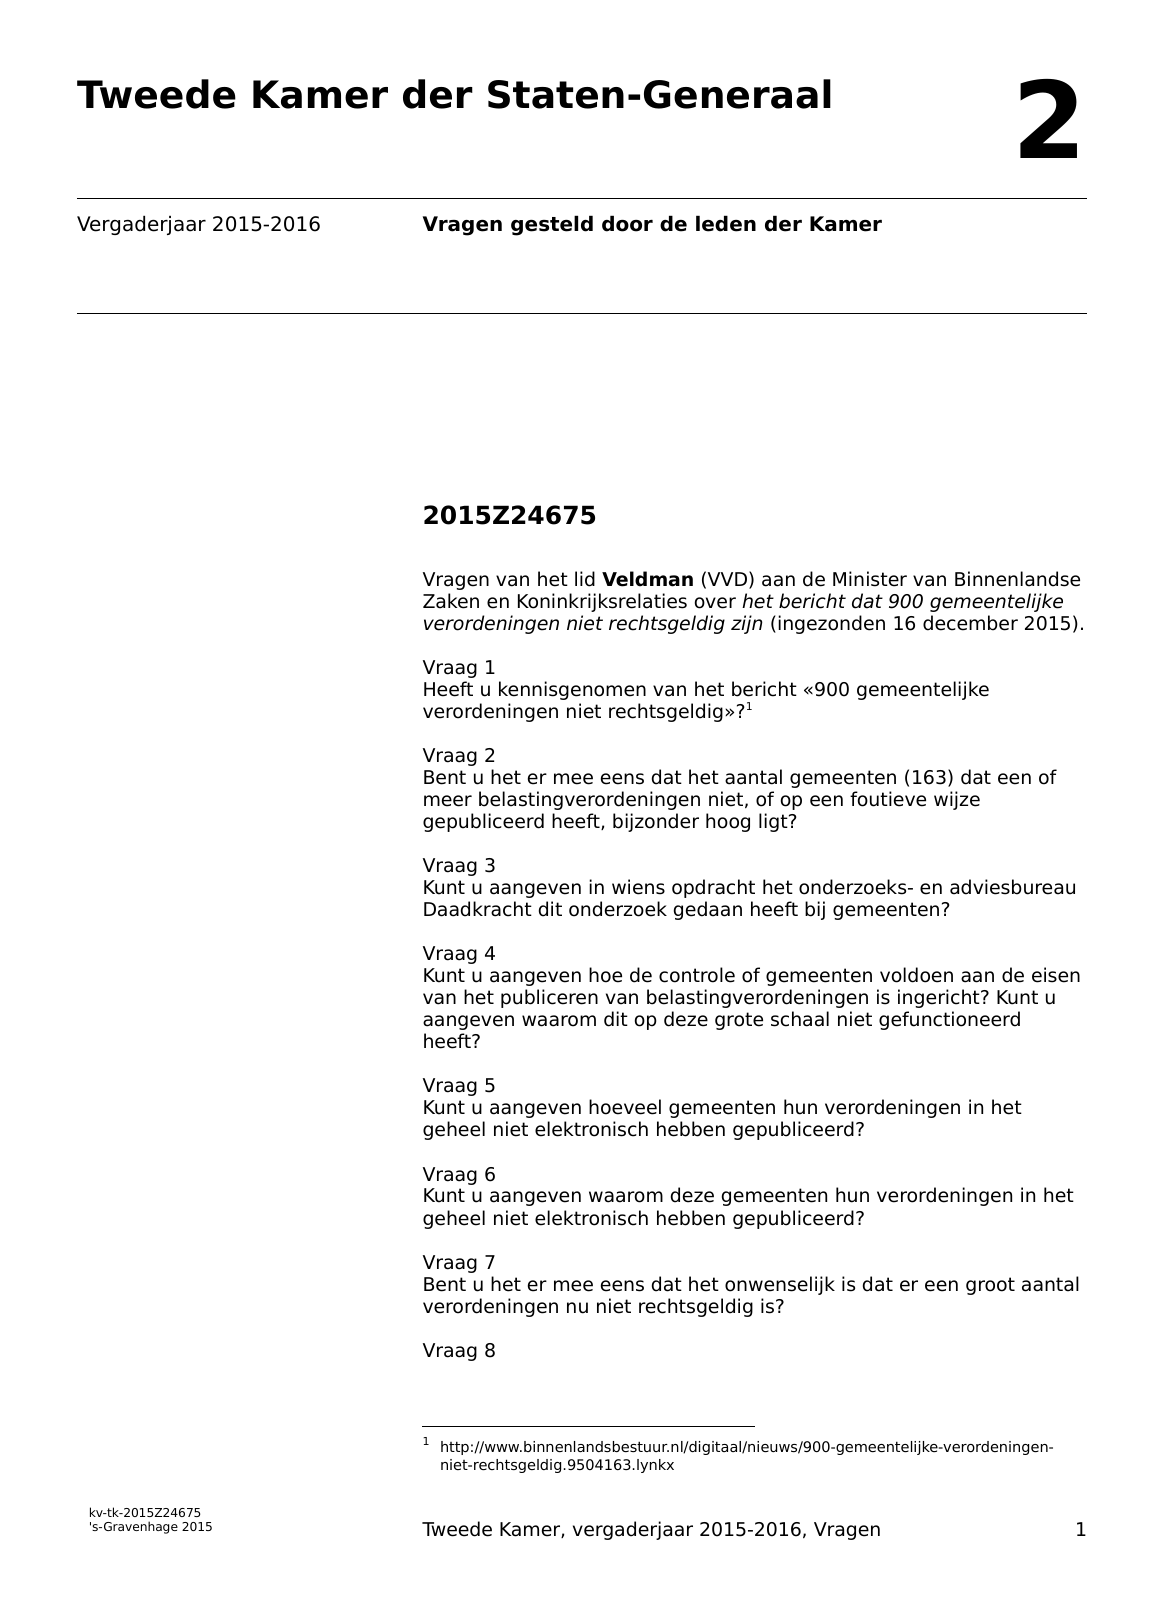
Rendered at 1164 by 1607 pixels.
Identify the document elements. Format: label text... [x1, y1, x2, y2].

text http://www.binnenlandsbestuur.nl/digitaal/nieuws/900-gemeentelijke-verordeningen-niet-rechtsgeldig.9504163.lynkx [422, 1435, 1087, 1474]
text Kunt u aangeven hoeveel gemeenten hun verordeningen in het geheel niet elektronisch hebben gepubliceerd? [422, 1097, 1087, 1141]
table_header 2 [886, 59, 1087, 198]
table_cell Vragen gesteld door de leden der Kamer [422, 199, 1087, 313]
text Bent u het er mee eens dat het aantal gemeenten (163) dat een of meer belastingverordeningen niet, of op een foutieve wijze gepubliceerd heeft, bijzonder hoog ligt? [422, 767, 1087, 833]
text 's-Gravenhage 2015 [88, 1520, 323, 1534]
table_cell Vergaderjaar 2015-2016 [77, 199, 422, 313]
text Bent u het er mee eens dat het onwenselijk is dat er een groot aantal verordeningen nu niet rechtsgeldig is? [422, 1273, 1087, 1317]
text Vraag 1 [422, 657, 1087, 679]
text Vragen van het lid Veldman (VVD) aan de Minister van Binnenlandse Zaken en Koninkrijksrelaties over het bericht dat 900 gemeentelijke verordeningen niet rechtsgeldig zijn (ingezonden 16 december 2015). [422, 569, 1087, 635]
text Heeft u kennisgenomen van het bericht «900 gemeentelijke verordeningen niet rechtsgeldig»? [422, 679, 1087, 723]
text Vraag 2 [422, 745, 1087, 767]
text Vraag 4 [422, 943, 1087, 965]
text 2015Z24675 [422, 501, 1087, 531]
text Kunt u aangeven hoe de controle of gemeenten voldoen aan de eisen van het publiceren van belastingverordeningen is ingericht? Kunt u aangeven waarom dit op deze grote schaal niet gefunctioneerd heeft? [422, 965, 1087, 1053]
text Vraag 6 [422, 1163, 1087, 1185]
text Vraag 7 [422, 1252, 1087, 1273]
text Vraag 8 [422, 1340, 1087, 1362]
text Kunt u aangeven in wiens opdracht het onderzoeks- en adviesbureau Daadkracht dit onderzoek gedaan heeft bij gemeenten? [422, 877, 1087, 921]
text kv-tk-2015Z24675 [88, 1506, 323, 1520]
text Kunt u aangeven waarom deze gemeenten hun verordeningen in het geheel niet elektronisch hebben gepubliceerd? [422, 1185, 1087, 1229]
table_header Tweede Kamer der Staten-Generaal [77, 59, 886, 198]
text Vraag 5 [422, 1075, 1087, 1097]
text Vraag 3 [422, 855, 1087, 877]
